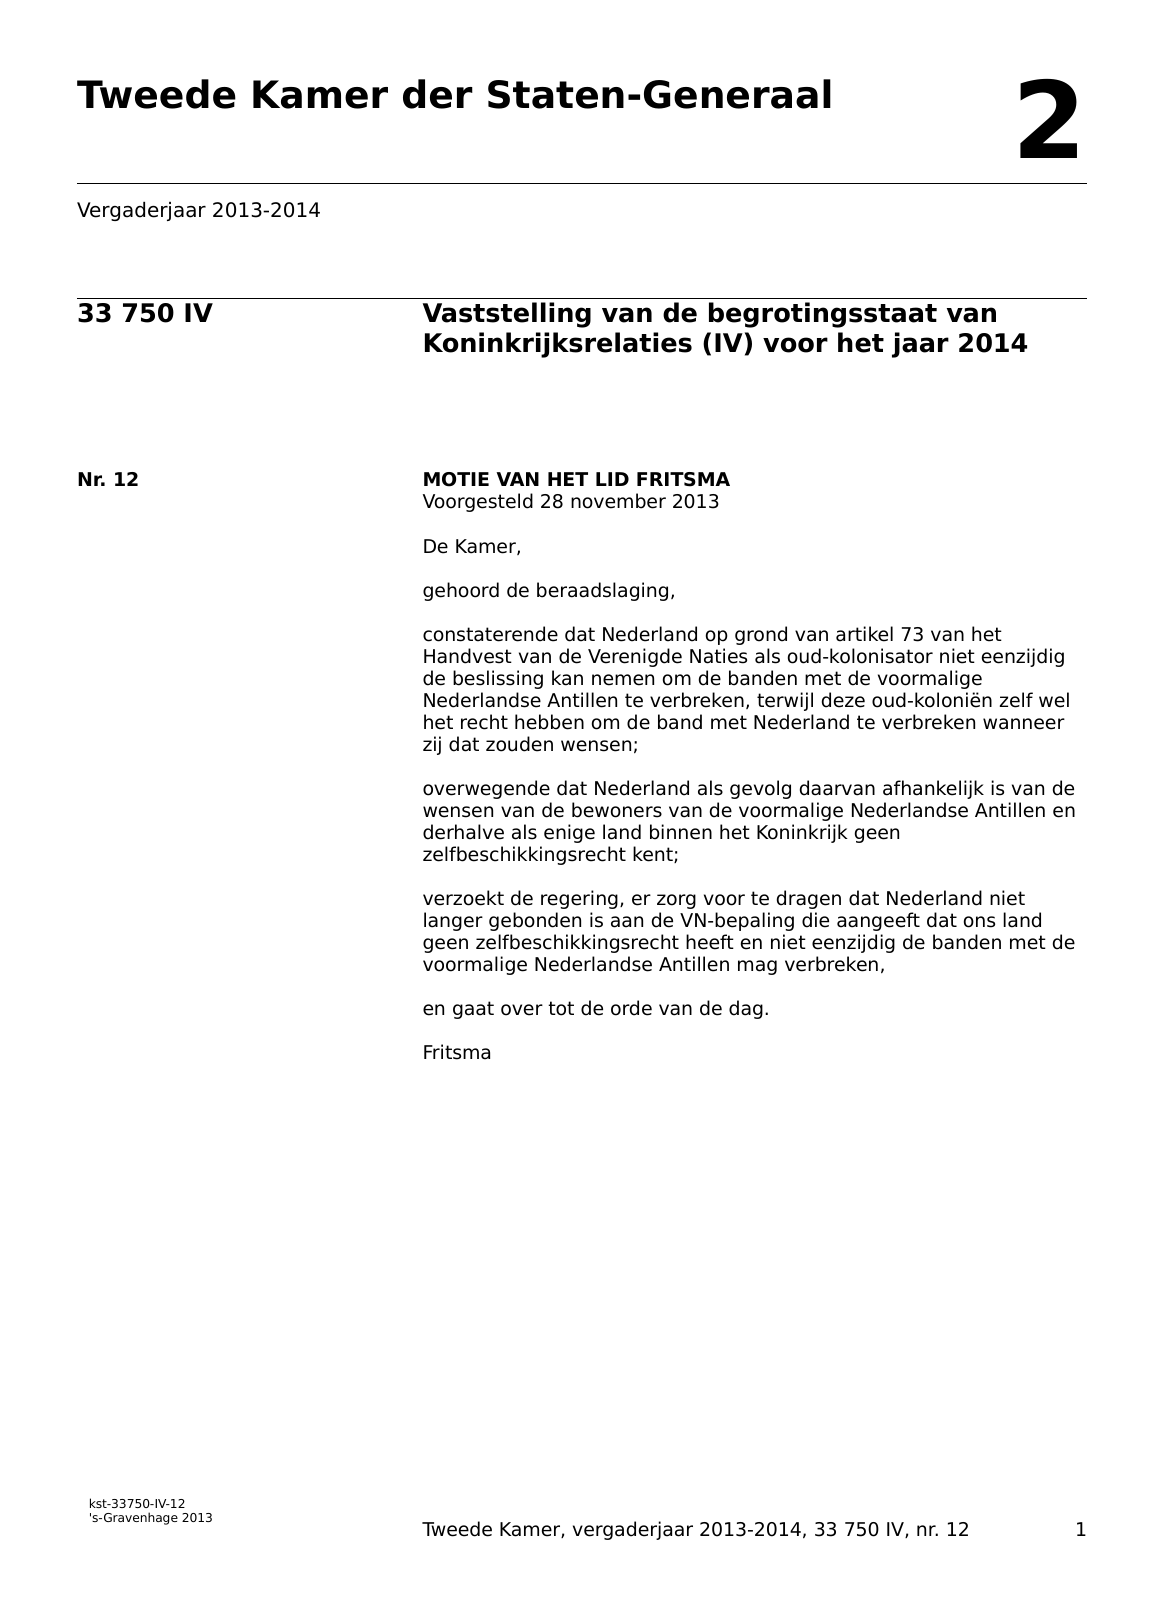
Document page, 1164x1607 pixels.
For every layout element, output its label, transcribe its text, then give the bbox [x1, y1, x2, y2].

text constaterende dat Nederland op grond van artikel 73 van het Handvest van de Verenigde Naties als oud-kolonisator niet eenzijdig de beslissing kan nemen om de banden met de voormalige Nederlandse Antillen te verbreken, terwijl deze oud-koloniën zelf wel het recht hebben om de band met Nederland te verbreken wanneer zij dat zouden wensen; [422, 624, 1087, 756]
table_cell Vergaderjaar 2013-2014 [77, 184, 1087, 298]
subtitle 33 750 IV Vaststelling van de begrotingsstaat van Koninkrijksrelaties (IV) voor het jaar 2014 [77, 299, 1087, 358]
text gehoord de beraadslaging, [422, 580, 1087, 602]
table_header Tweede Kamer der Staten-Generaal [77, 59, 886, 183]
text kst-33750-IV-12 [88, 1497, 323, 1511]
text De Kamer, [422, 536, 1087, 557]
text verzoekt de regering, er zorg voor te dragen dat Nederland niet langer gebonden is aan de VN-bepaling die aangeeft dat ons land geen zelfbeschikkingsrecht heeft en niet eenzijdig de banden met de voormalige Nederlandse Antillen mag verbreken, [422, 888, 1087, 976]
text overwegende dat Nederland als gevolg daarvan afhankelijk is van de wensen van de bewoners van de voormalige Nederlandse Antillen en derhalve als enige land binnen het Koninkrijk geen zelfbeschikkingsrecht kent; [422, 778, 1087, 866]
text Voorgesteld 28 november 2013 [422, 491, 1087, 513]
text 's-Gravenhage 2013 [88, 1511, 323, 1525]
text Fritsma [422, 1042, 1087, 1064]
table_header 2 [886, 59, 1087, 183]
text en gaat over tot de orde van de dag. [422, 998, 1087, 1020]
subtitle Nr. 12 MOTIE VAN HET LID FRITSMA [77, 469, 1087, 491]
